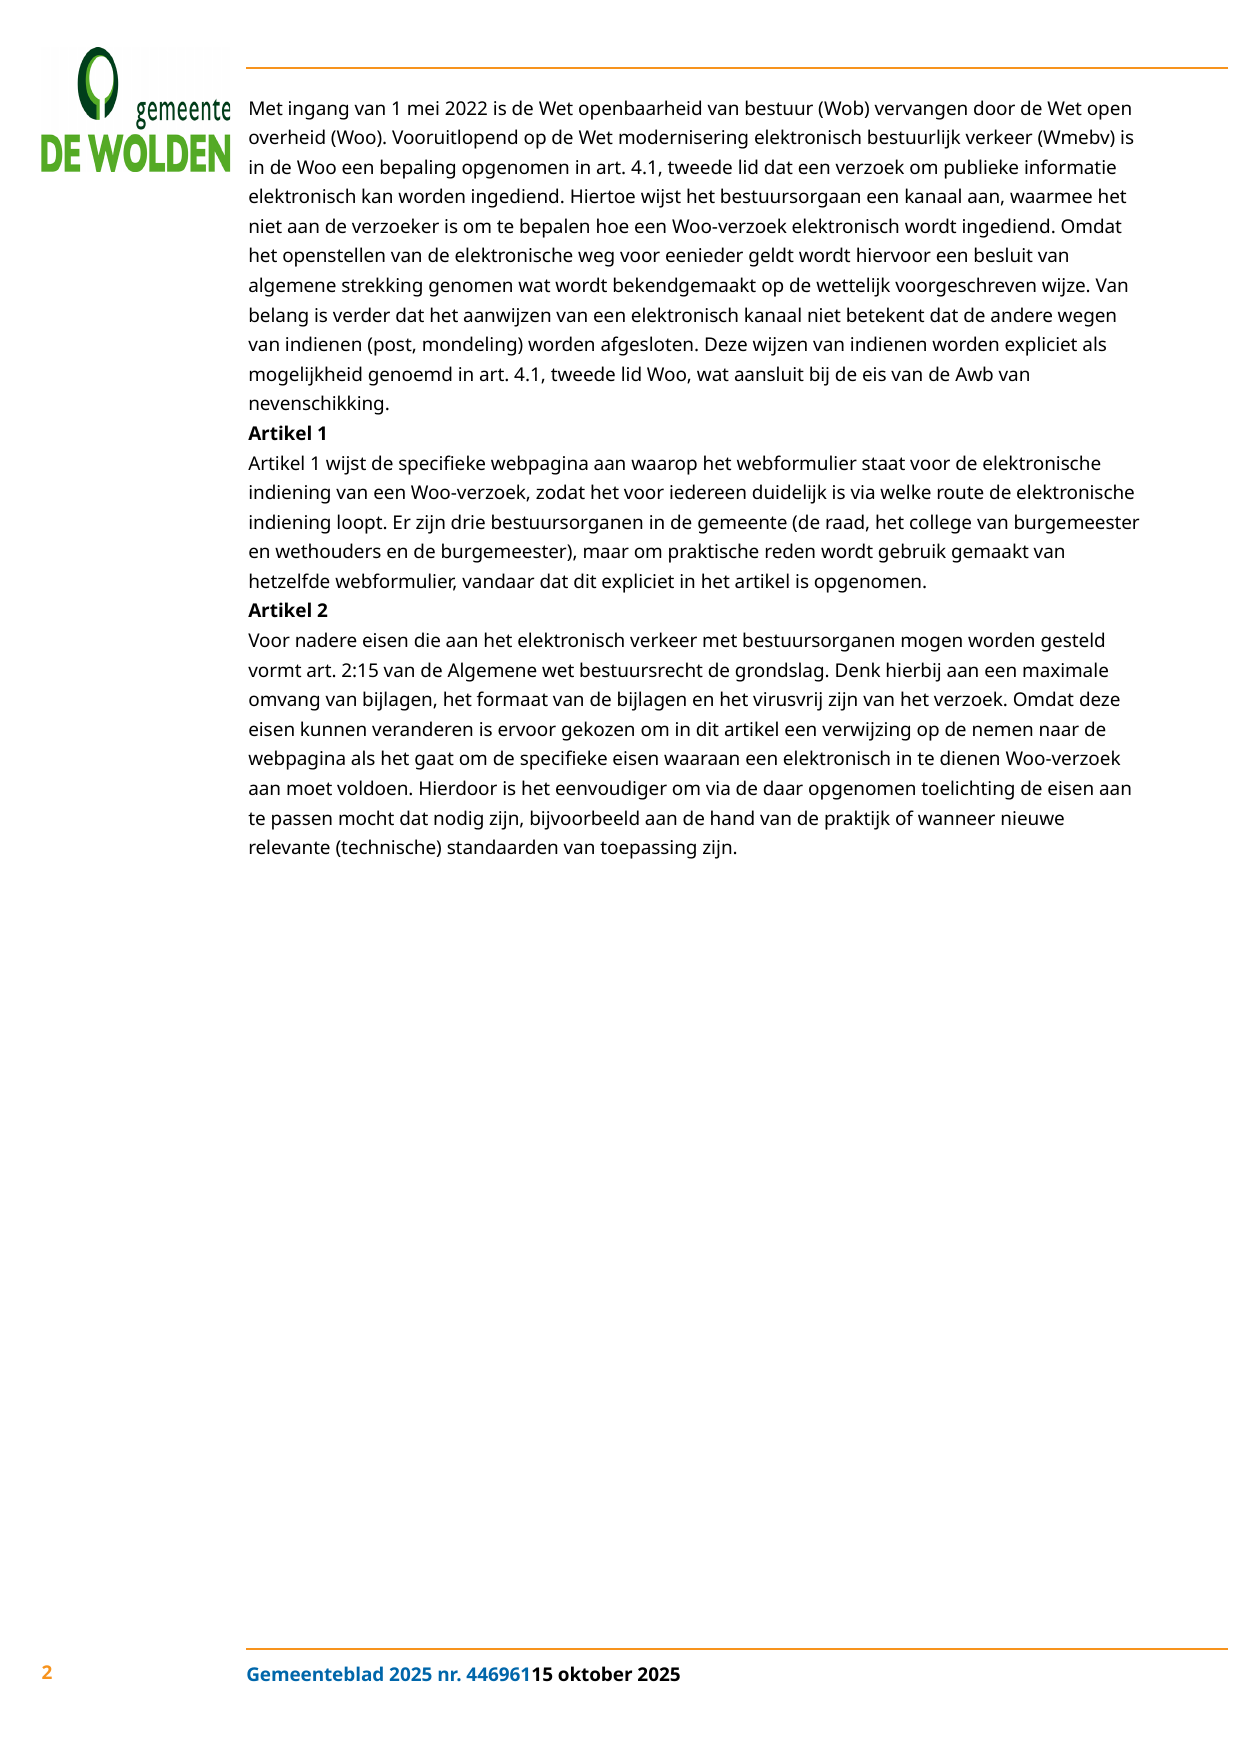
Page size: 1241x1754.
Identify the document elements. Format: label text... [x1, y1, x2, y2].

text Voor nadere eisen die aan het elektronisch verkeer met bestuursorganen mogen worden gesteld vormt art. 2:15 van de Algemene wet bestuursrecht de grondslag. Denk hierbij aan een maximale omvang van bijlagen, het formaat van de bijlagen en het virusvrij zijn van het verzoek. Omdat deze eisen kunnen veranderen is ervoor gekozen om in dit artikel een verwijzing op de nemen naar de webpagina als het gaat om de specifieke eisen waaraan een elektronisch in te dienen Woo-verzoek aan moet voldoen. Hierdoor is het eenvoudiger om via de daar opgenomen toelichting de eisen aan te passen mocht dat nodig zijn, bijvoorbeeld aan de hand van de praktijk of wanneer nieuwe relevante (technische) standaarden van toepassing zijn. [248, 627, 1152, 860]
text Artikel 2 [248, 598, 1152, 623]
picture [41, 47, 231, 172]
text Met ingang van 1 mei 2022 is de Wet openbaarheid van bestuur (Wob) vervangen door de Wet open overheid (Woo). Vooruitlopend op de Wet modernisering elektronisch bestuurlijk verkeer (Wmebv) is in de Woo een bepaling opgenomen in art. 4.1, tweede lid dat een verzoek om publieke informatie elektronisch kan worden ingediend. Hiertoe wijst het bestuursorgaan een kanaal aan, waarmee het niet aan de verzoeker is om te bepalen hoe een Woo-verzoek elektronisch wordt ingediend. Omdat het openstellen van de elektronische weg voor eenieder geldt wordt hiervoor een besluit van algemene strekking genomen wat wordt bekendgemaakt op de wettelijk voorgeschreven wijze. Van belang is verder dat het aanwijzen van een elektronisch kanaal niet betekent dat de andere wegen van indienen (post, mondeling) worden afgesloten. Deze wijzen van indienen worden expliciet als mogelijkheid genoemd in art. 4.1, tweede lid Woo, wat aansluit bij de eis van de Awb van nevenschikking. [248, 95, 1152, 416]
text Artikel 1 [248, 420, 1152, 446]
text Artikel 1 wijst de specifieke webpagina aan waarop het webformulier staat voor de elektronische indiening van een Woo-verzoek, zodat het voor iedereen duidelijk is via welke route de elektronische indiening loopt. Er zijn drie bestuursorganen in de gemeente (de raad, het college van burgemeester en wethouders en de burgemeester), maar om praktische reden wordt gebruik gemaakt van hetzelfde webformulier, vandaar dat dit expliciet in het artikel is opgenomen. [248, 450, 1152, 594]
